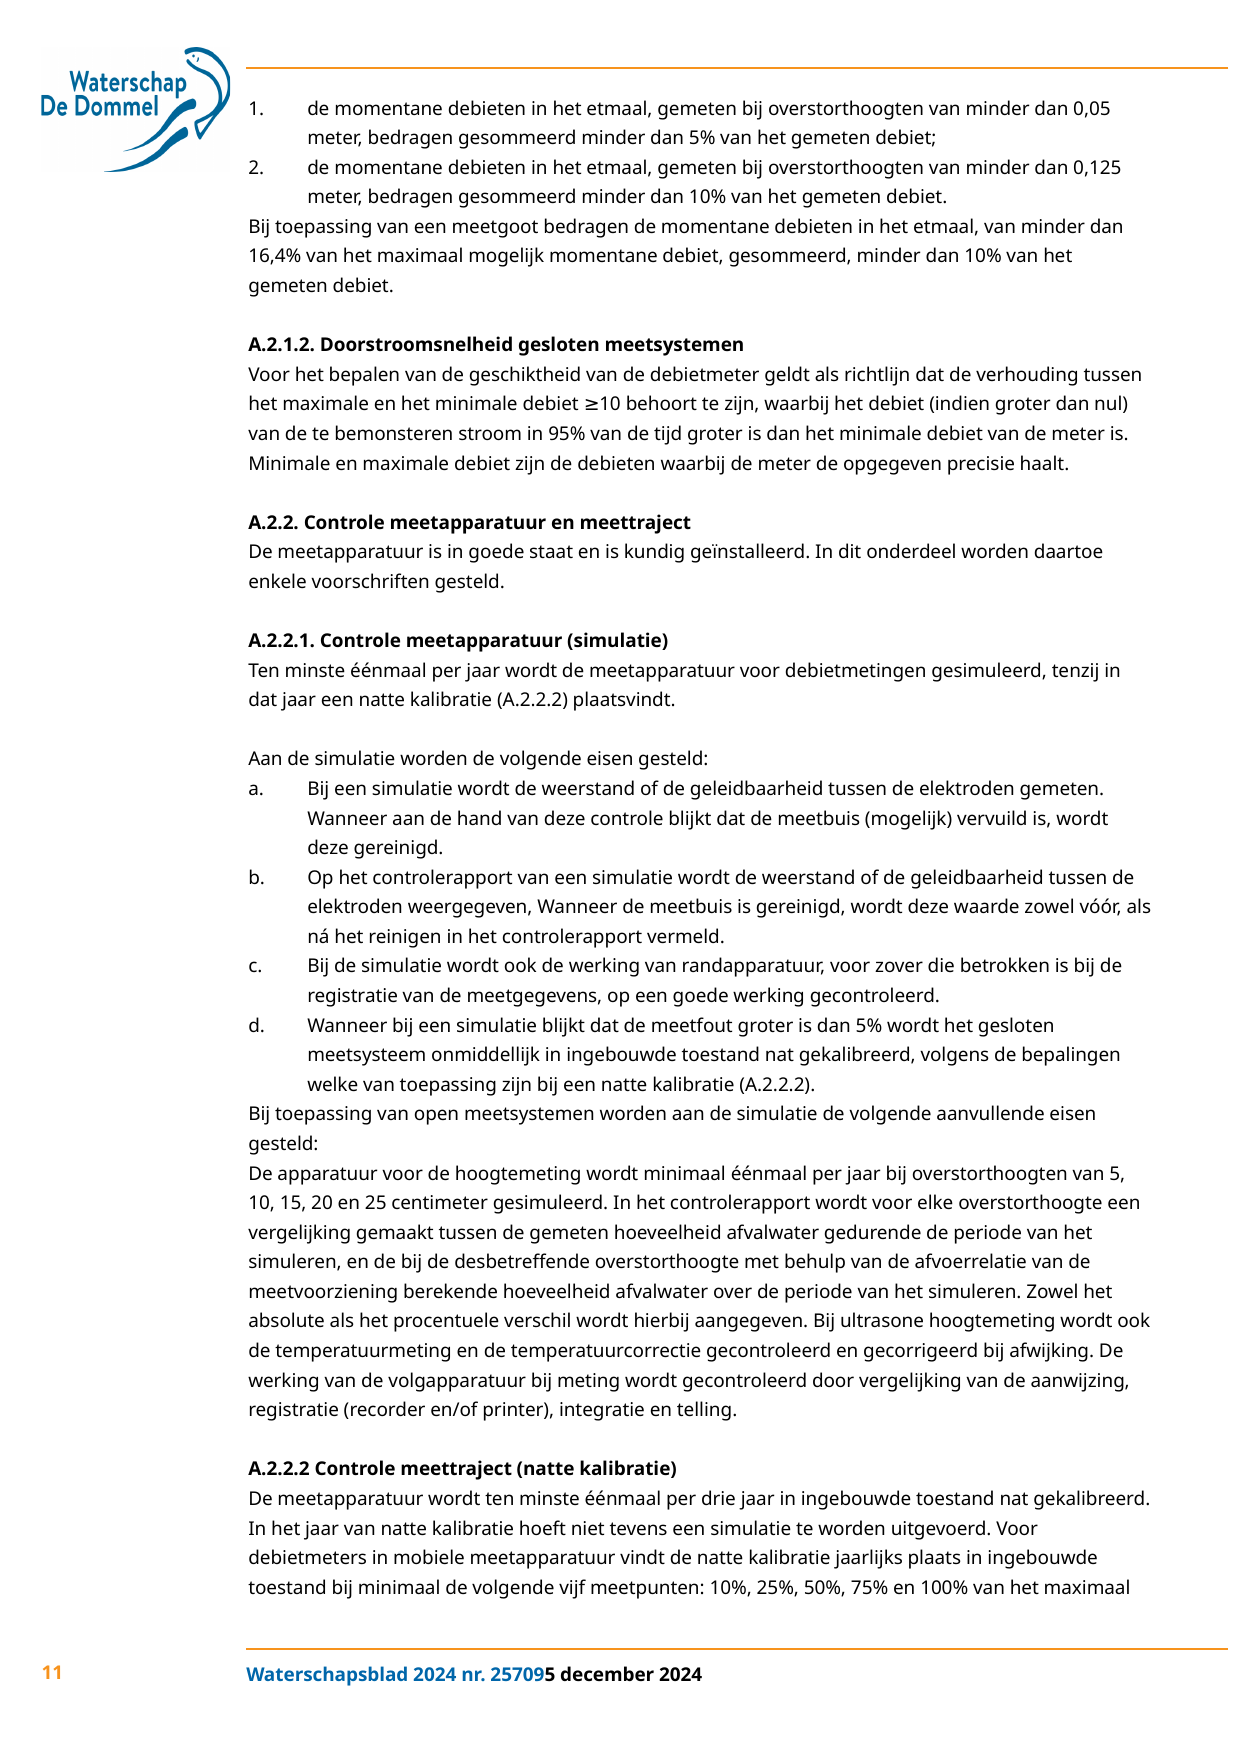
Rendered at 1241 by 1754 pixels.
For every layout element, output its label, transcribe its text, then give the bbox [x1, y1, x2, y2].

list Bij een simulatie wordt de weerstand of de geleidbaarheid tussen de elektroden gemeten. Wanneer aan de hand van deze controle blijkt dat de meetbuis (mogelijk) vervuild is, wordt deze gereinigd. [248, 775, 1152, 860]
text A.2.2.1. Controle meetapparatuur (simulatie) [248, 627, 1152, 653]
text A.2.1.2. Doorstroomsnelheid gesloten meetsystemen [248, 331, 1152, 357]
text Ten minste éénmaal per jaar wordt de meetapparatuur voor debietmetingen gesimuleerd, tenzij in dat jaar een natte kalibratie (A.2.2.2) plaatsvindt. [248, 657, 1152, 712]
text De meetapparatuur is in goede staat en is kundig geïnstalleerd. In dit onderdeel worden daartoe enkele voorschriften gesteld. [248, 538, 1152, 594]
text A.2.2. Controle meetapparatuur en meettraject [248, 509, 1152, 535]
text Voor het bepalen van de geschiktheid van de debietmeter geldt als richtlijn dat de verhouding tussen het maximale en het minimale debiet ≥10 behoort te zijn, waarbij het debiet (indien groter dan nul) van de te bemonsteren stroom in 95% van de tijd groter is dan het minimale debiet van de meter is. Minimale en maximale debiet zijn de debieten waarbij de meter de opgegeven precisie haalt. [248, 361, 1152, 476]
list Op het controlerapport van een simulatie wordt de weerstand of de geleidbaarheid tussen de elektroden weergegeven, Wanneer de meetbuis is gereinigd, wordt deze waarde zowel vóór, als ná het reinigen in het controlerapport vermeld. [248, 864, 1152, 949]
text A.2.2.2 Controle meettraject (natte kalibratie) [248, 1456, 1152, 1481]
list de momentane debieten in het etmaal, gemeten bij overstorthoogten van minder dan 0,05 meter, bedragen gesommeerd minder dan 5% van het gemeten debiet; [248, 95, 1152, 150]
list de momentane debieten in het etmaal, gemeten bij overstorthoogten van minder dan 0,125 meter, bedragen gesommeerd minder dan 10% van het gemeten debiet. [248, 154, 1152, 209]
text De meetapparatuur wordt ten minste éénmaal per drie jaar in ingebouwde toestand nat gekalibreerd. In het jaar van natte kalibratie hoeft niet tevens een simulatie te worden uitgevoerd. Voor debietmeters in mobiele meetapparatuur vindt de natte kalibratie jaarlijks plaats in ingebouwde toestand bij minimaal de volgende vijf meetpunten: 10%, 25%, 50%, 75% en 100% van het maximaal [248, 1485, 1152, 1600]
text Bij toepassing van een meetgoot bedragen de momentane debieten in het etmaal, van minder dan 16,4% van het maximaal mogelijk momentane debiet, gesommeerd, minder dan 10% van het gemeten debiet. [248, 213, 1152, 298]
picture [198, 118, 210, 131]
picture [41, 47, 231, 172]
text Bij toepassing van open meetsystemen worden aan de simulatie de volgende aanvullende eisen gesteld: [248, 1101, 1152, 1156]
picture [204, 47, 231, 76]
picture [45, 99, 51, 111]
text De apparatuur voor de hoogtemeting wordt minimaal éénmaal per jaar bij overstorthoogten van 5, 10, 15, 20 en 25 centimeter gesimuleerd. In het controlerapport wordt voor elke overstorthoogte een vergelijking gemaakt tussen de gemeten hoeveelheid afvalwater gedurende de periode van het simuleren, en de bij de desbetreffende overstorthoogte met behulp van de afvoerrelatie van de meetvoorziening berekende hoeveelheid afvalwater over de periode van het simuleren. Zowel het absolute als het procentuele verschil wordt hierbij aangegeven. Bij ultrasone hoogtemeting wordt ook de temperatuurmeting en de temperatuurcorrectie gecontroleerd en gecorrigeerd bij afwijking. De werking van de volgapparatuur bij meting wordt gecontroleerd door vergelijking van de aanwijzing, registratie (recorder en/of printer), integratie en telling. [248, 1160, 1152, 1422]
list Bij de simulatie wordt ook de werking van randapparatuur, voor zover die betrokken is bij de registratie van de meetgegevens, op een goede werking gecontroleerd. [248, 953, 1152, 1008]
list Wanneer bij een simulatie blijkt dat de meetfout groter is dan 5% wordt het gesloten meetsysteem onmiddellijk in ingebouwde toestand nat gekalibreerd, volgens de bepalingen welke van toepassing zijn bij een natte kalibratie (A.2.2.2). [248, 1012, 1152, 1097]
text Aan de simulatie worden de volgende eisen gesteld: [248, 746, 1152, 771]
